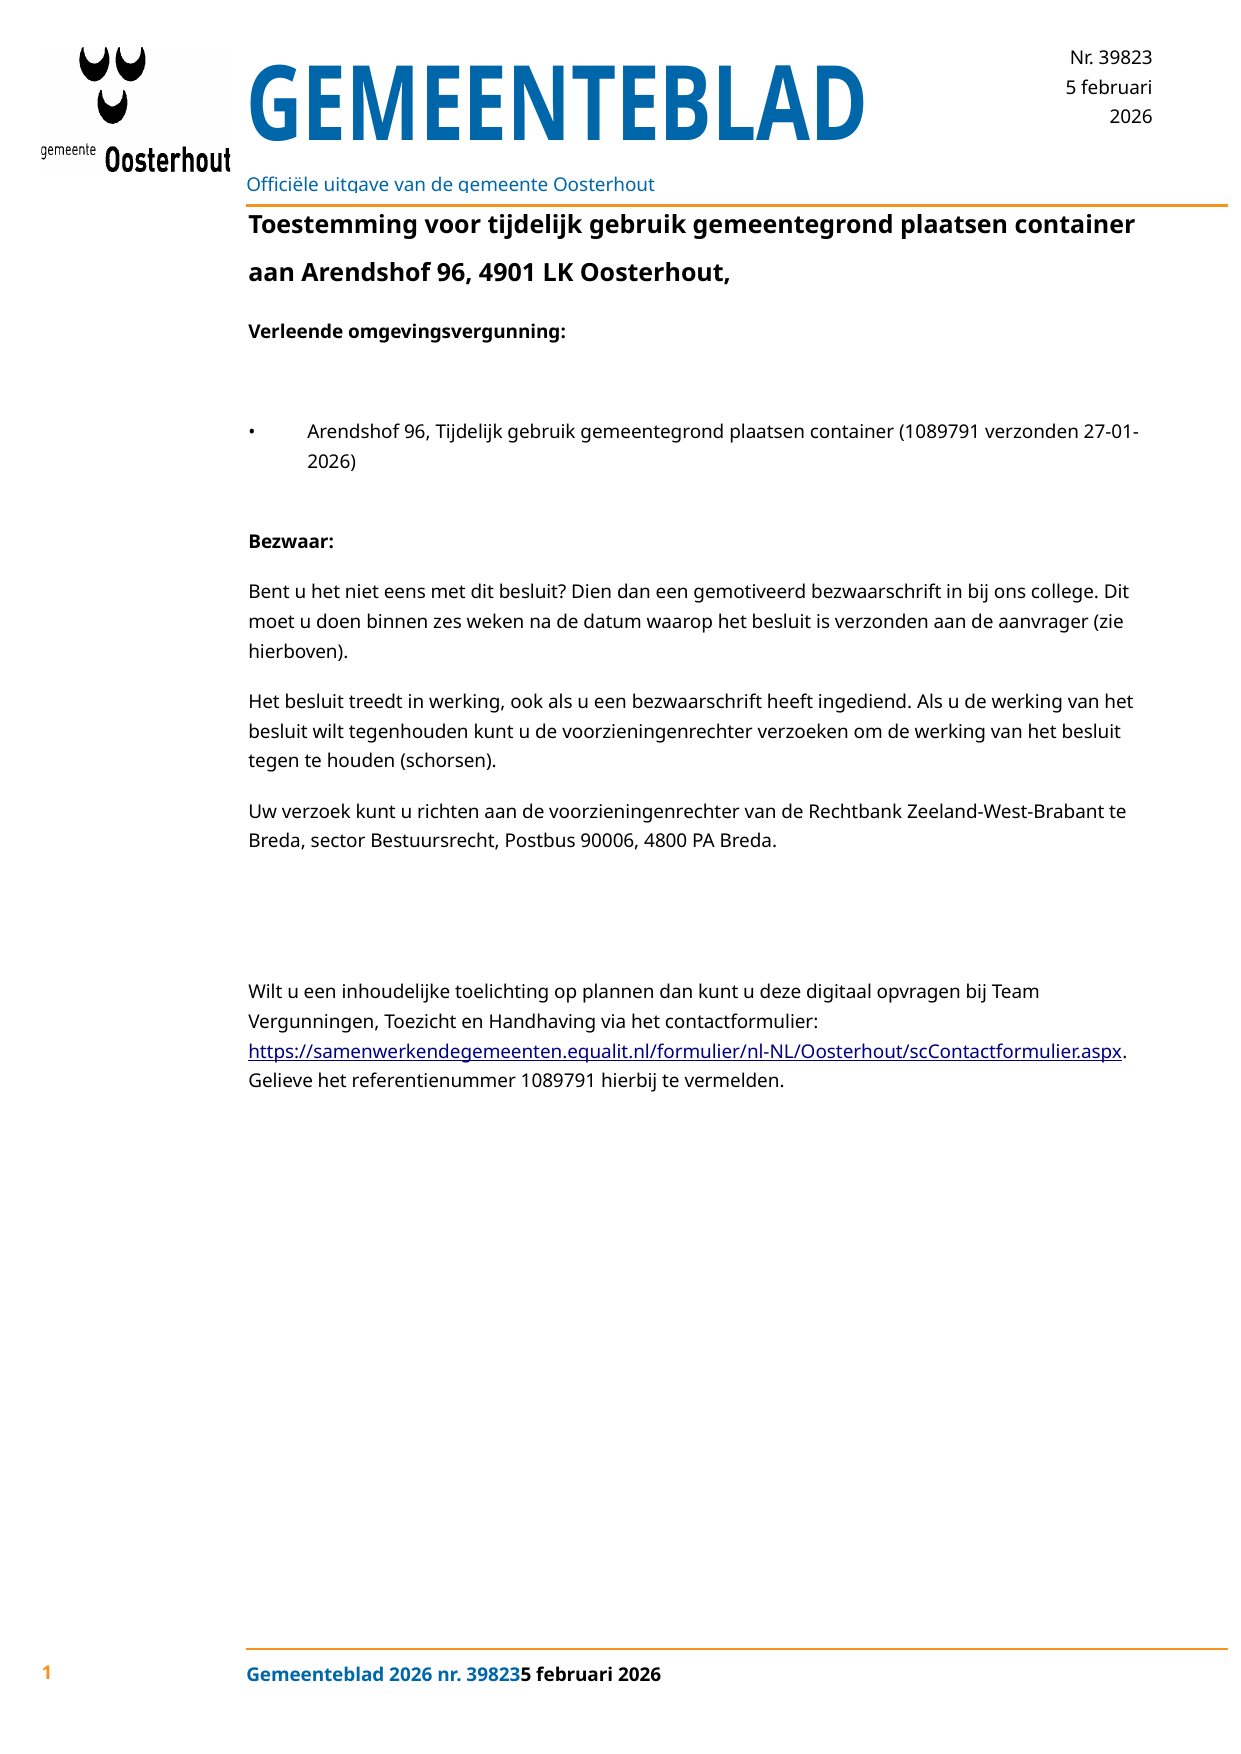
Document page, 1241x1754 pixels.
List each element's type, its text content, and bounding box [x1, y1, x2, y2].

text Verleende omgevingsvergunning: [248, 318, 1152, 344]
text Bent u het niet eens met dit besluit? Dien dan een gemotiveerd bezwaarschrift in bij ons college. Dit moet u doen binnen zes weken na de datum waarop het besluit is verzonden aan de aanvrager (zie hierboven). [248, 579, 1152, 664]
picture [41, 47, 231, 172]
text Uw verzoek kunt u richten aan de voorzieningenrechter van de Rechtbank Zeeland-West-Brabant te Breda, sector Bestuursrecht, Postbus 90006, 4800 PA Breda. [248, 798, 1152, 853]
text Bezwaar: [248, 528, 1152, 554]
text Het besluit treedt in werking, ook als u een bezwaarschrift heeft ingediend. Als u de werking van het besluit wilt tegenhouden kunt u de voorzieningenrechter verzoeken om de werking van het besluit tegen te houden (schorsen). [248, 688, 1152, 773]
list Arendshof 96, Tijdelijk gebruik gemeentegrond plaatsen container (1089791 verzonden 27-01-2026) [248, 419, 1152, 474]
text Wilt u een inhoudelijke toelichting op plannen dan kunt u deze digitaal opvragen bij Team Vergunningen, Toezicht en Handhaving via het contactformulier: https://samenwerkendegemeenten.equalit.nl/formulier/nl-NL/Oosterhout/scContactformulier.aspx. Gelieve het referentienummer 1089791 hierbij te vermelden. [248, 979, 1152, 1093]
text Toestemming voor tijdelijk gebruik gemeentegrond plaatsen container aan Arendshof 96, 4901 LK Oosterhout, [248, 207, 1152, 288]
